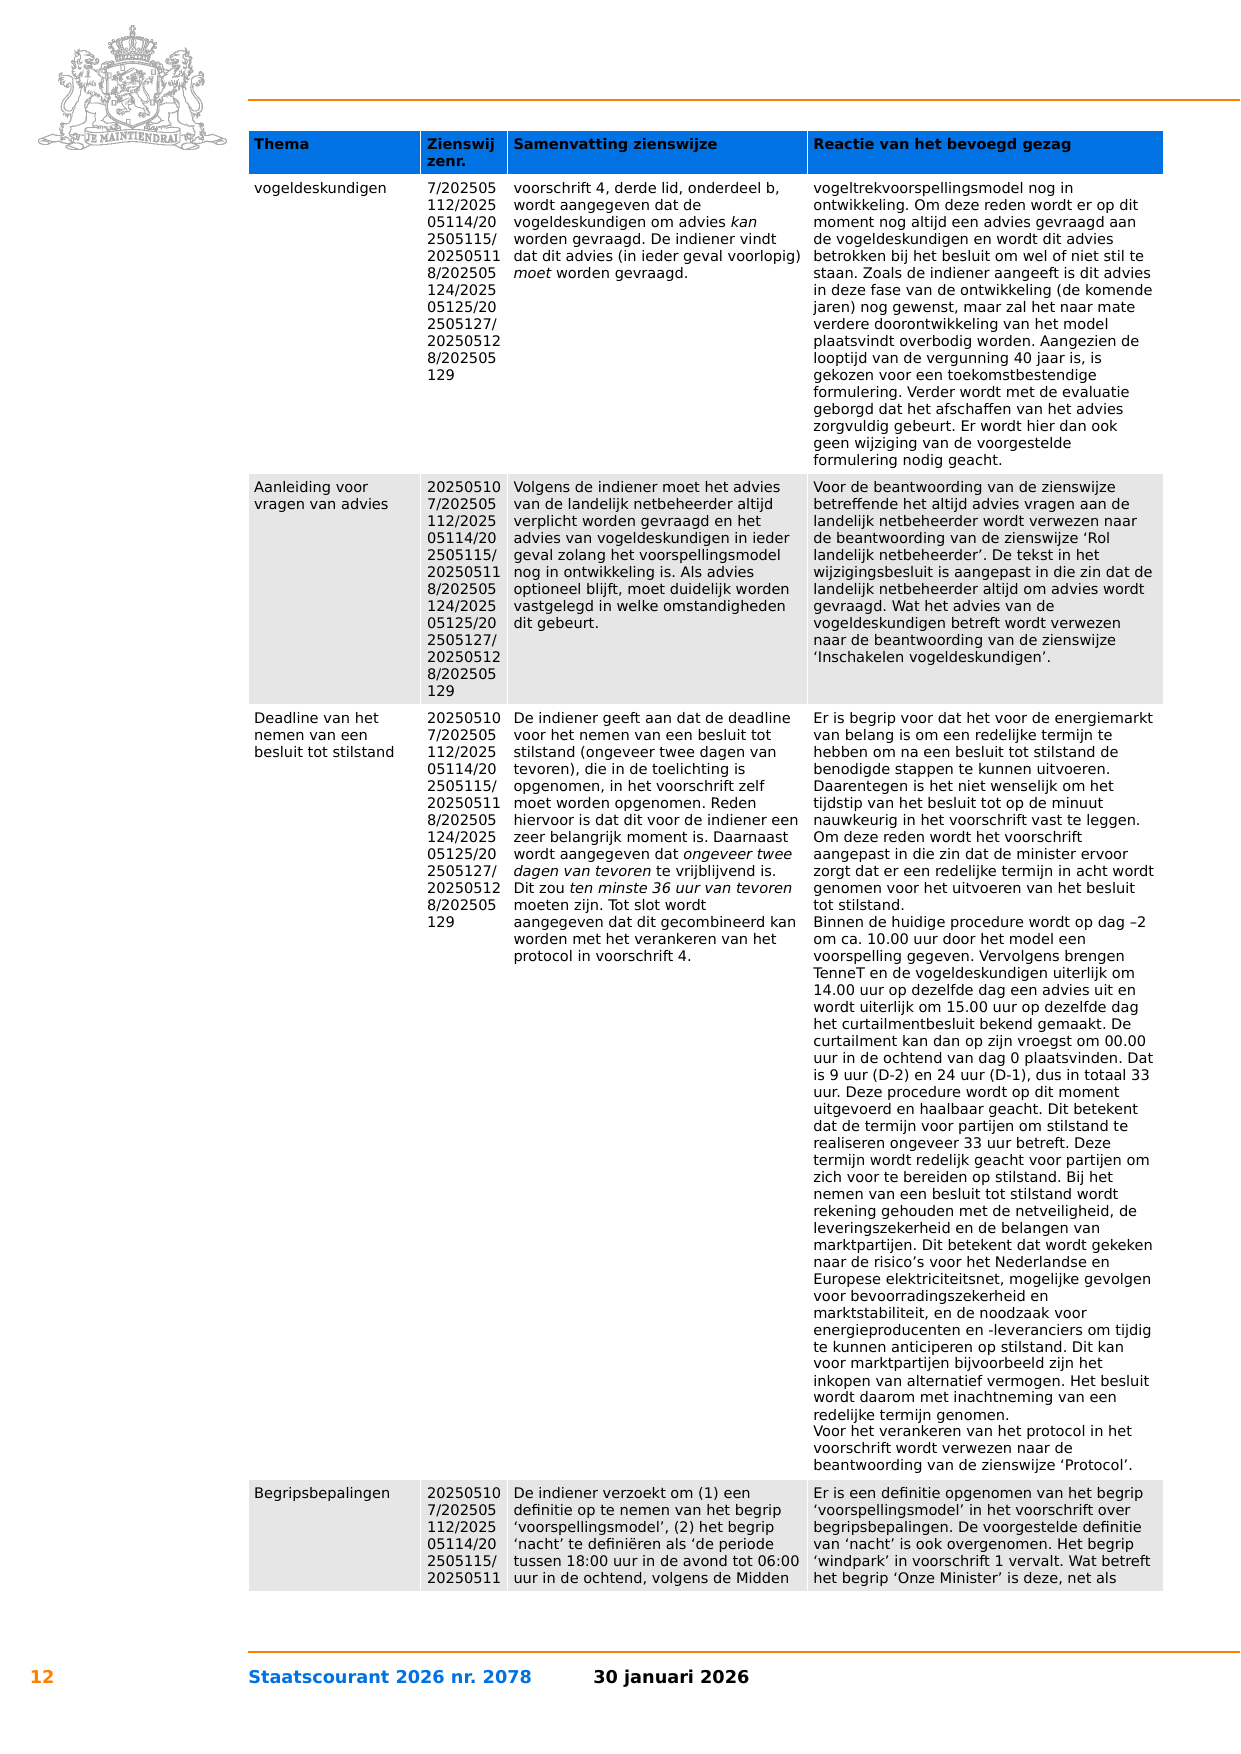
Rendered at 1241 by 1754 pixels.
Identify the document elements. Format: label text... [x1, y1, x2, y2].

table_cell 7/202505112/202505114/202505115/202505118/202505124/202505125/202505127/202505128/202505129 [421, 175, 507, 473]
table_cell Deadline van het nemen van een besluit tot stilstand [249, 706, 420, 1479]
table_cell De indiener geeft aan dat de deadline voor het nemen van een besluit tot stilstand (ongeveer twee dagen van tevoren), die in de toelichting is opgenomen, in het voorschrift zelf moet worden opgenomen. Reden hiervoor is dat dit voor de indiener een zeer belangrijk moment is. Daarnaast wordt aangegeven dat ongeveer twee dagen van tevoren te vrijblijvend is. Dit zou ten minste 36 uur van tevoren moeten zijn. Tot slot wordt aangegeven dat dit gecombineerd kan worden met het verankeren van het protocol in voorschrift 4. [508, 706, 807, 1479]
table_cell Er is een definitie opgenomen van het begrip ‘voorspellingsmodel’ in het voorschrift over begripsbepalingen. De voorgestelde definitie van ‘nacht’ is ook overgenomen. Het begrip ‘windpark’ in voorschrift 1 vervalt. Wat betreft het begrip ‘Onze Minister’ is deze, net als [808, 1480, 1163, 1591]
table_header Zienswijzenr. [421, 131, 507, 174]
table_cell vogeldeskundigen [249, 175, 420, 473]
table_header Reactie van het bevoegd gezag [808, 131, 1163, 174]
table_cell Begripsbepalingen [249, 1480, 420, 1591]
picture [38, 25, 227, 150]
table_cell Volgens de indiener moet het advies van de landelijk netbeheerder altijd verplicht worden gevraagd en het advies van vogeldeskundigen in ieder geval zolang het voorspellingsmodel nog in ontwikkeling is. Als advies optioneel blijft, moet duidelijk worden vastgelegd in welke omstandigheden dit gebeurt. [508, 474, 807, 704]
table_cell 202505107/202505112/202505114/202505115/202505118/202505124/202505125/202505127/202505128/202505129 [421, 706, 507, 1479]
table_cell Voor de beantwoording van de zienswijze betreffende het altijd advies vragen aan de landelijk netbeheerder wordt verwezen naar de beantwoording van de zienswijze ‘Rol landelijk netbeheerder’. De tekst in het wijzigingsbesluit is aangepast in die zin dat de landelijk netbeheerder altijd om advies wordt gevraagd. Wat het advies van de vogeldeskundigen betreft wordt verwezen naar de beantwoording van de zienswijze ‘Inschakelen vogeldeskundigen’. [808, 474, 1163, 704]
table_header Samenvatting zienswijze [508, 131, 807, 174]
table_cell Aanleiding voor vragen van advies [249, 474, 420, 704]
table_cell Er is begrip voor dat het voor de energiemarkt van belang is om een redelijke termijn te hebben om na een besluit tot stilstand de benodigde stappen te kunnen uitvoeren. Daarentegen is het niet wenselijk om het tijdstip van het besluit tot op de minuut nauwkeurig in het voorschrift vast te leggen. Om deze reden wordt het voorschrift aangepast in die zin dat de minister ervoor zorgt dat er een redelijke termijn in acht wordt genomen voor het uitvoeren van het besluit tot stilstand. Binnen de huidige procedure wordt op dag –2 om ca. 10.00 uur door het model een voorspelling gegeven. Vervolgens brengen TenneT en de vogeldeskundigen uiterlijk om 14.00 uur op dezelfde dag een advies uit en wordt uiterlijk om 15.00 uur op dezelfde dag het curtailmentbesluit bekend gemaakt. De curtailment kan dan op zijn vroegst om 00.00 uur in de ochtend van dag 0 plaatsvinden. Dat is 9 uur (D-2) en 24 uur (D-1), dus in totaal 33 uur. Deze procedure wordt op dit moment uitgevoerd en haalbaar geacht. Dit betekent dat de termijn voor partijen om stilstand te realiseren ongeveer 33 uur betreft. Deze termijn wordt redelijk geacht voor partijen om zich voor te bereiden op stilstand. Bij het nemen van een besluit tot stilstand wordt rekening gehouden met de netveiligheid, de leveringszekerheid en de belangen van marktpartijen. Dit betekent dat wordt gekeken naar de risico’s voor het Nederlandse en Europese elektriciteitsnet, mogelijke gevolgen voor bevoorradingszekerheid en marktstabiliteit, en de noodzaak voor energieproducenten en -leveranciers om tijdig te kunnen anticiperen op stilstand. Dit kan voor marktpartijen bijvoorbeeld zijn het inkopen van alternatief vermogen. Het besluit wordt daarom met inachtneming van een redelijke termijn genomen. Voor het verankeren van het protocol in het voorschrift wordt verwezen naar de beantwoording van de zienswijze ‘Protocol’. [808, 706, 1163, 1479]
table_cell vogeltrekvoorspellingsmodel nog in ontwikkeling. Om deze reden wordt er op dit moment nog altijd een advies gevraagd aan de vogeldeskundigen en wordt dit advies betrokken bij het besluit om wel of niet stil te staan. Zoals de indiener aangeeft is dit advies in deze fase van de ontwikkeling (de komende jaren) nog gewenst, maar zal het naar mate verdere doorontwikkeling van het model plaatsvindt overbodig worden. Aangezien de looptijd van de vergunning 40 jaar is, is gekozen voor een toekomstbestendige formulering. Verder wordt met de evaluatie geborgd dat het afschaffen van het advies zorgvuldig gebeurt. Er wordt hier dan ook geen wijziging van de voorgestelde formulering nodig geacht. [808, 175, 1163, 473]
table_cell 202505107/202505112/202505114/202505115/202505118/202505124/202505125/202505127/202505128/202505129 [421, 474, 507, 704]
table_header Thema [249, 131, 420, 174]
table_cell De indiener verzoekt om (1) een definitie op te nemen van het begrip ‘voorspellingsmodel’, (2) het begrip ‘nacht’ te definiëren als ‘de periode tussen 18:00 uur in de avond tot 06:00 uur in de ochtend, volgens de Midden [508, 1480, 807, 1591]
table_cell 202505107/202505112/202505114/202505115/20250511 [421, 1480, 507, 1591]
table_cell voorschrift 4, derde lid, onderdeel b, wordt aangegeven dat de vogeldeskundigen om advies kan worden gevraagd. De indiener vindt dat dit advies (in ieder geval voorlopig) moet worden gevraagd. [508, 175, 807, 473]
